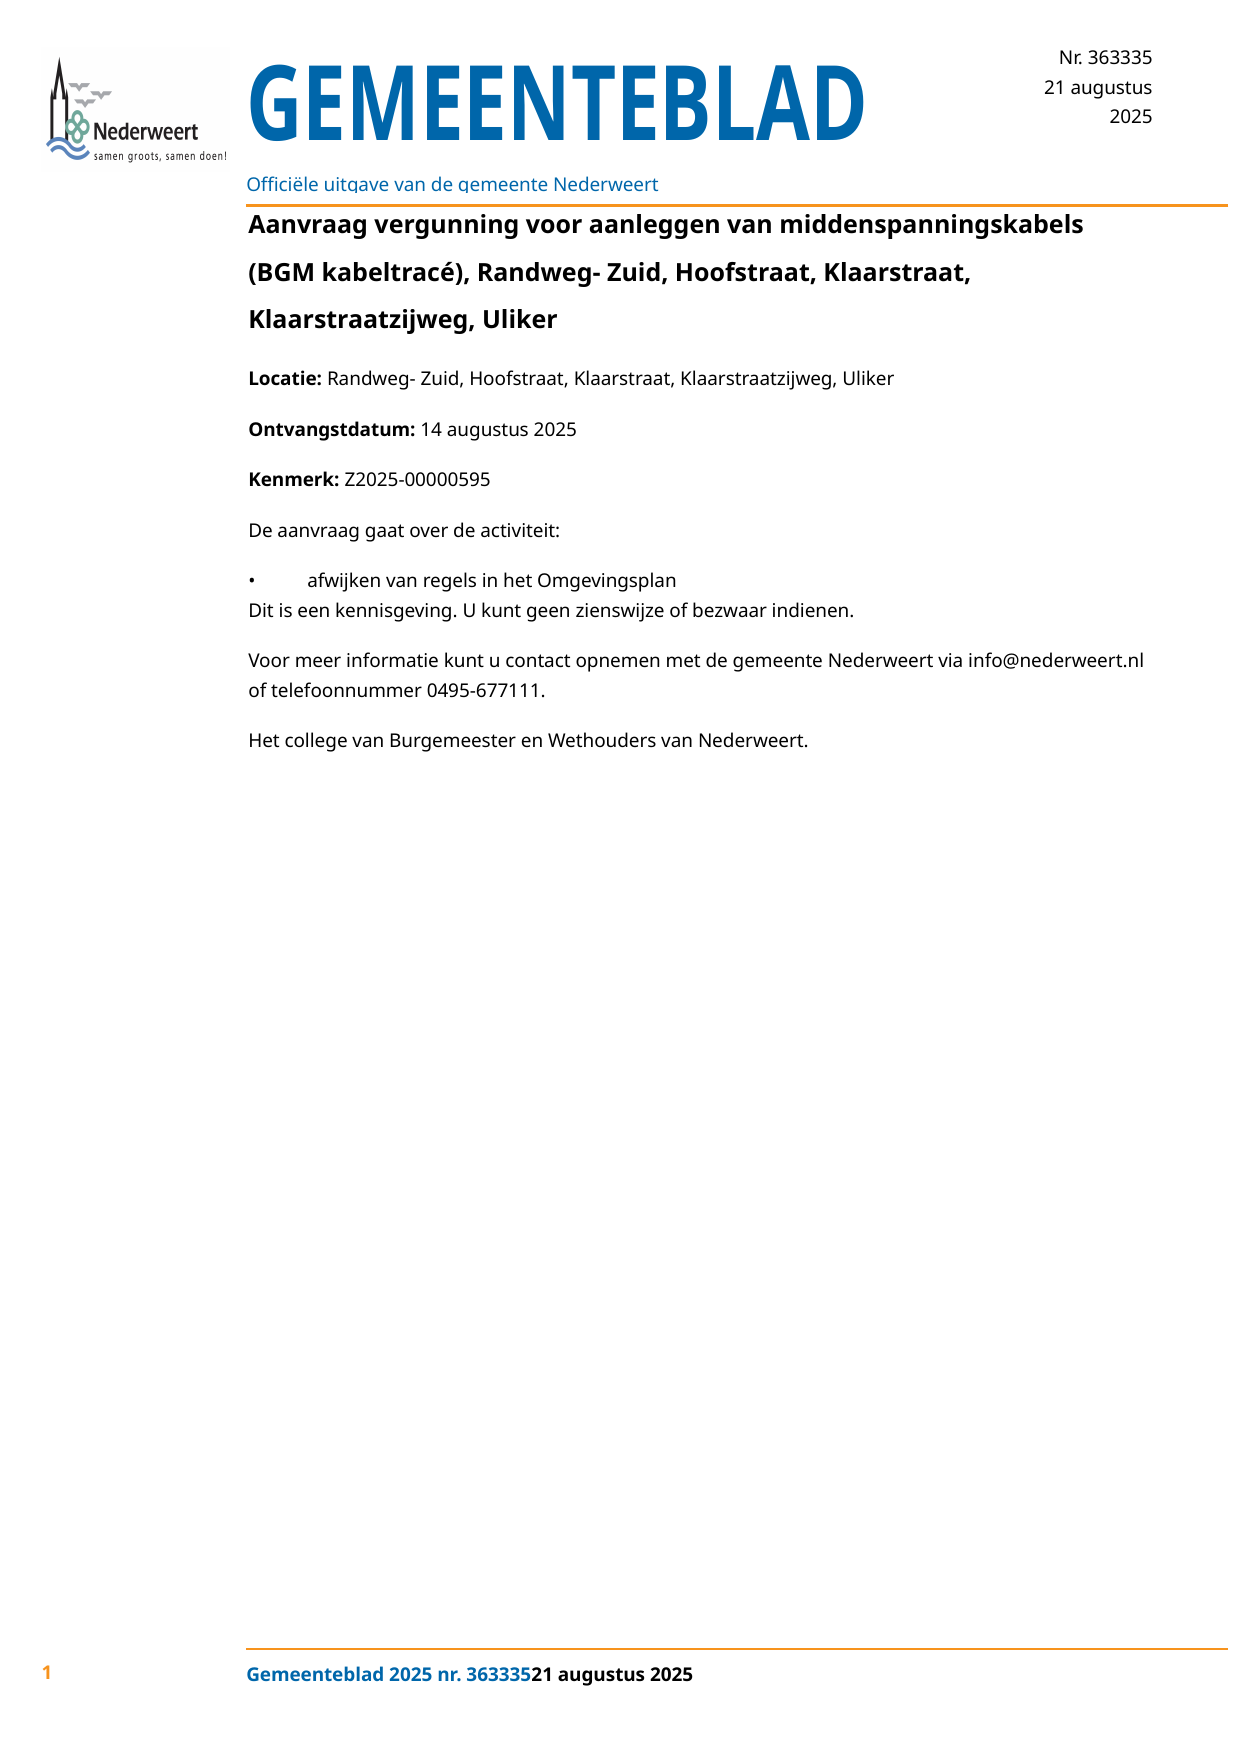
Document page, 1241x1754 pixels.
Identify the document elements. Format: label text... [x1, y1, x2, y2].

text Ontvangstdatum: 14 augustus 2025 [248, 416, 1152, 442]
text Voor meer informatie kunt u contact opnemen met de gemeente Nederweert via info@nederweert.nl of telefoonnummer 0495-677111. [248, 647, 1152, 702]
text De aanvraag gaat over de activiteit: [248, 517, 1152, 542]
text Locatie: Randweg- Zuid, Hoofstraat, Klaarstraat, Klaarstraatzijweg, Uliker [248, 366, 1152, 391]
text Het college van Burgemeester en Wethouders van Nederweert. [248, 727, 1152, 753]
picture [41, 47, 231, 172]
text Dit is een kennisgeving. U kunt geen zienswijze of bezwaar indienen. [248, 597, 1152, 622]
list afwijken van regels in het Omgevingsplan [248, 567, 1152, 593]
text Kenmerk: Z2025-00000595 [248, 466, 1152, 492]
text Aanvraag vergunning voor aanleggen van middenspanningskabels (BGM kabeltracé), Randweg- Zuid, Hoofstraat, Klaarstraat, Klaarstraatzijweg, Uliker [248, 207, 1152, 336]
